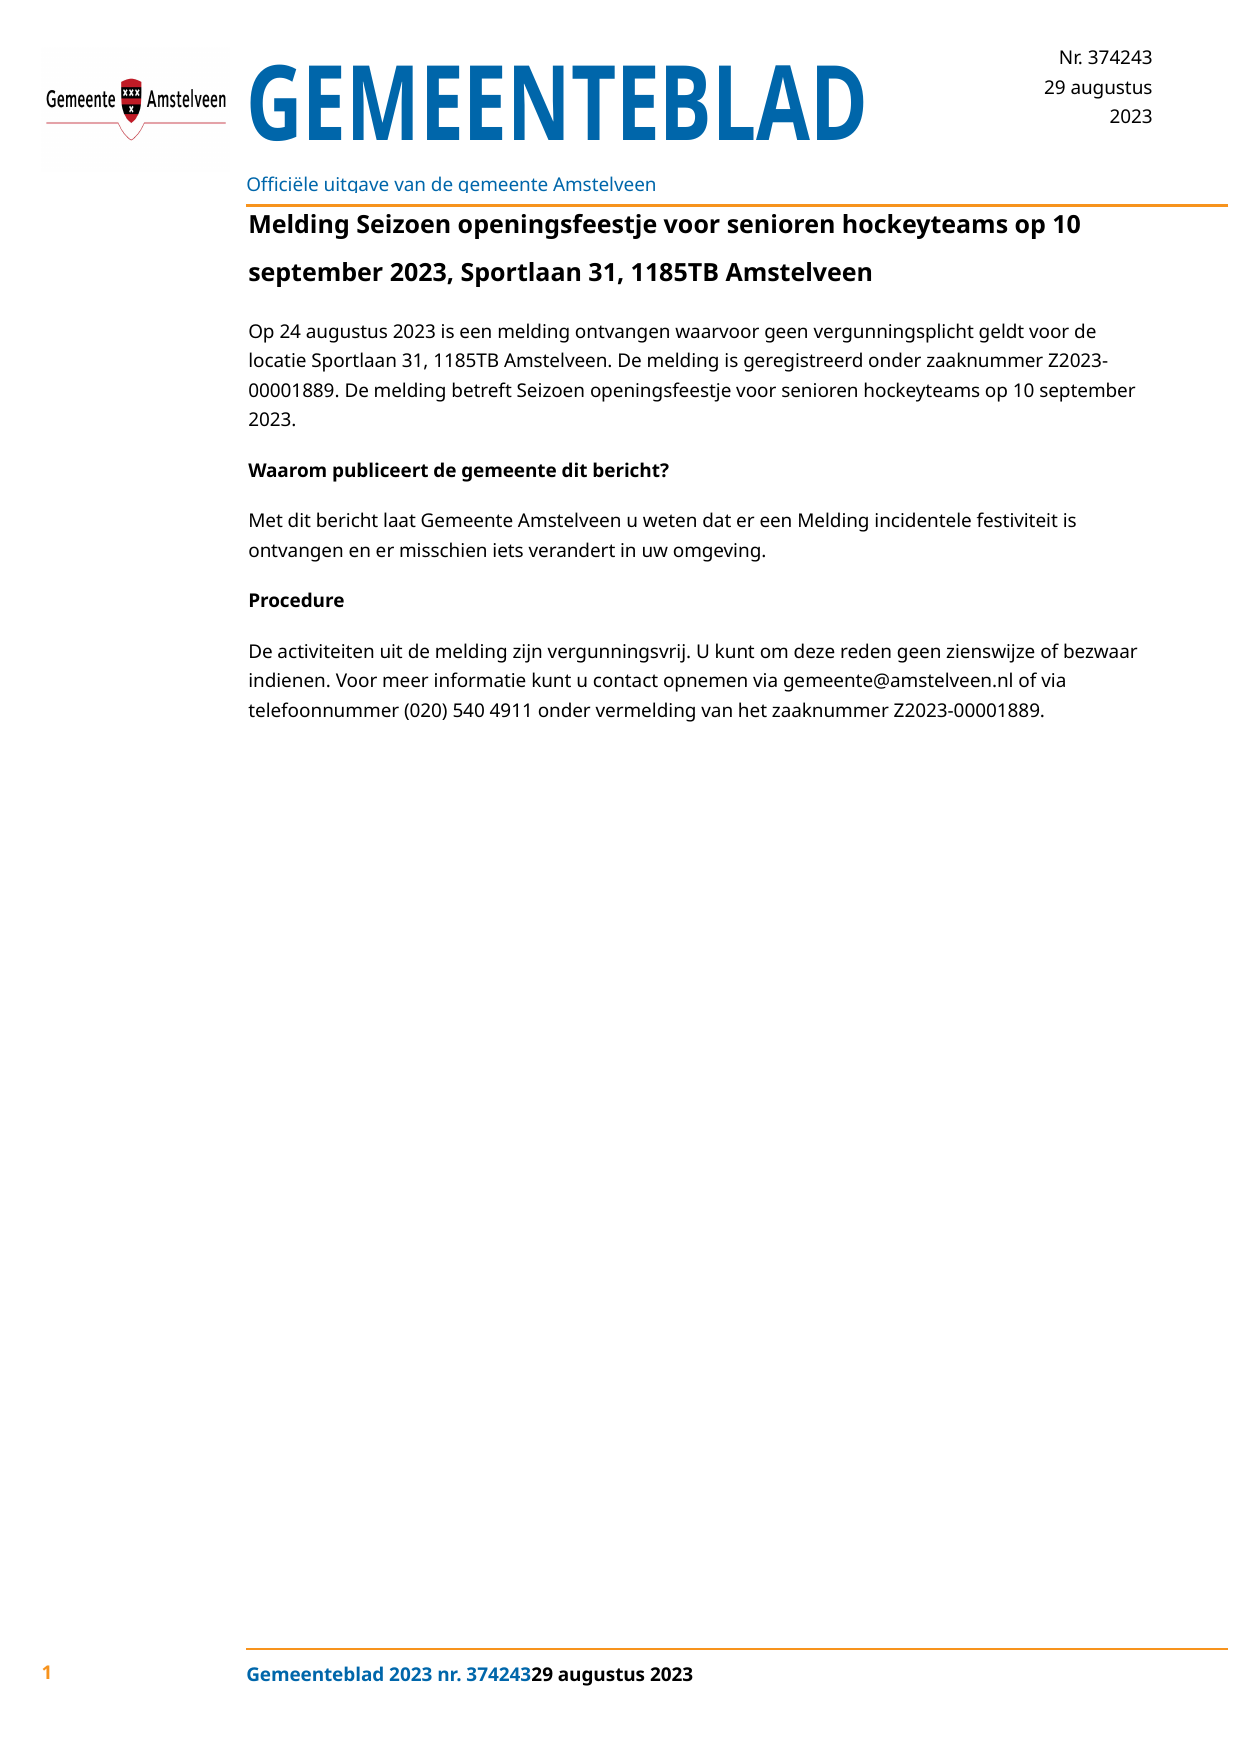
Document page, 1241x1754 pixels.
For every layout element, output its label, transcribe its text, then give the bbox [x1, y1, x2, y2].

text Met dit bericht laat Gemeente Amstelveen u weten dat er een Melding incidentele festiviteit is ontvangen en er misschien iets verandert in uw omgeving. [248, 507, 1152, 563]
text Op 24 augustus 2023 is een melding ontvangen waarvoor geen vergunningsplicht geldt voor de locatie Sportlaan 31, 1185TB Amstelveen. De melding is geregistreerd onder zaaknummer Z2023-00001889. De melding betreft Seizoen openingsfeestje voor senioren hockeyteams op 10 september 2023. [248, 318, 1152, 432]
picture [41, 47, 231, 172]
text De activiteiten uit de melding zijn vergunningsvrij. U kunt om deze reden geen zienswijze of bezwaar indienen. Voor meer informatie kunt u contact opnemen via gemeente@amstelveen.nl of via telefoonnummer (020) 540 4911 onder vermelding van het zaaknummer Z2023-00001889. [248, 638, 1152, 723]
text Waarom publiceert de gemeente dit bericht? [248, 457, 1152, 483]
text Melding Seizoen openingsfeestje voor senioren hockeyteams op 10 september 2023, Sportlaan 31, 1185TB Amstelveen [248, 207, 1152, 288]
text Procedure [248, 587, 1152, 613]
